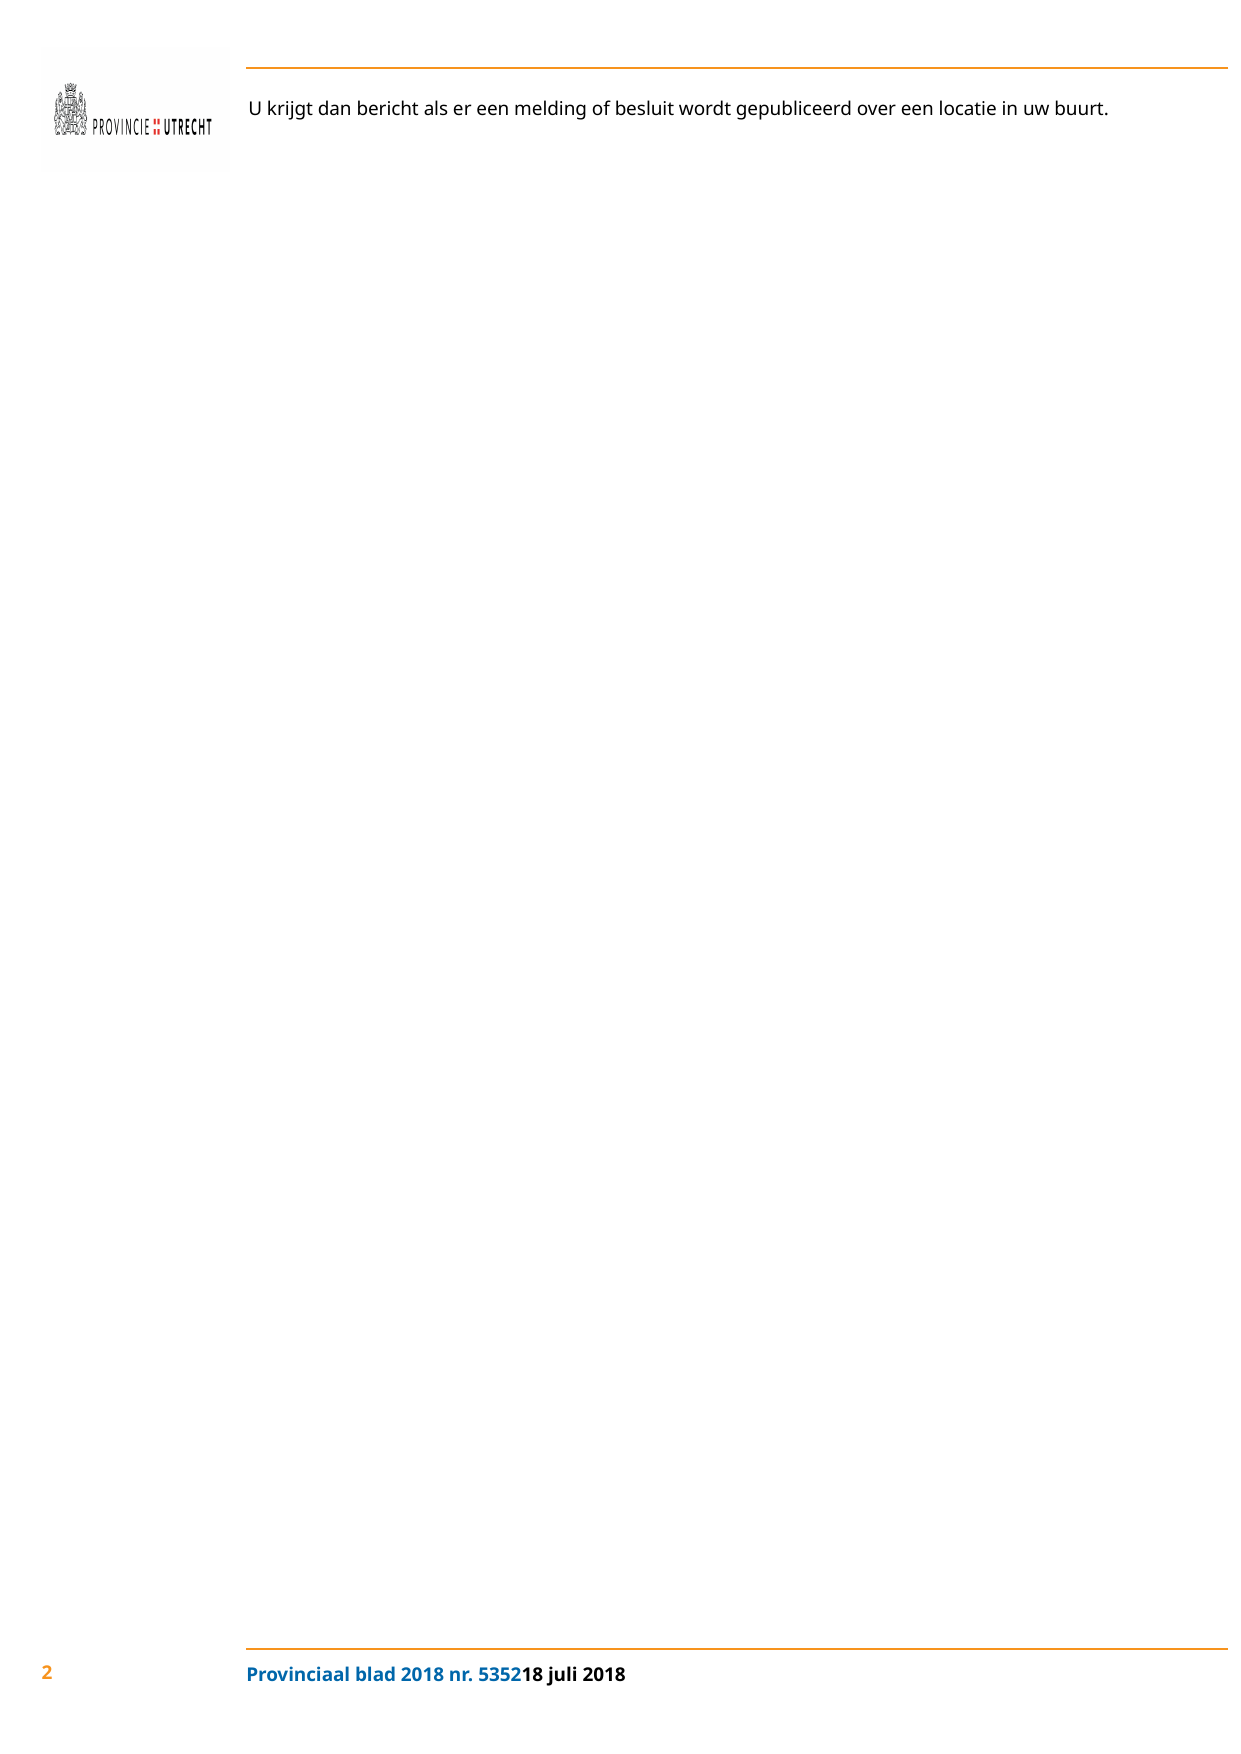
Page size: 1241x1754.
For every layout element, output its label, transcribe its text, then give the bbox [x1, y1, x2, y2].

picture [41, 47, 231, 172]
text U krijgt dan bericht als er een melding of besluit wordt gepubliceerd over een locatie in uw buurt. [248, 95, 1152, 121]
